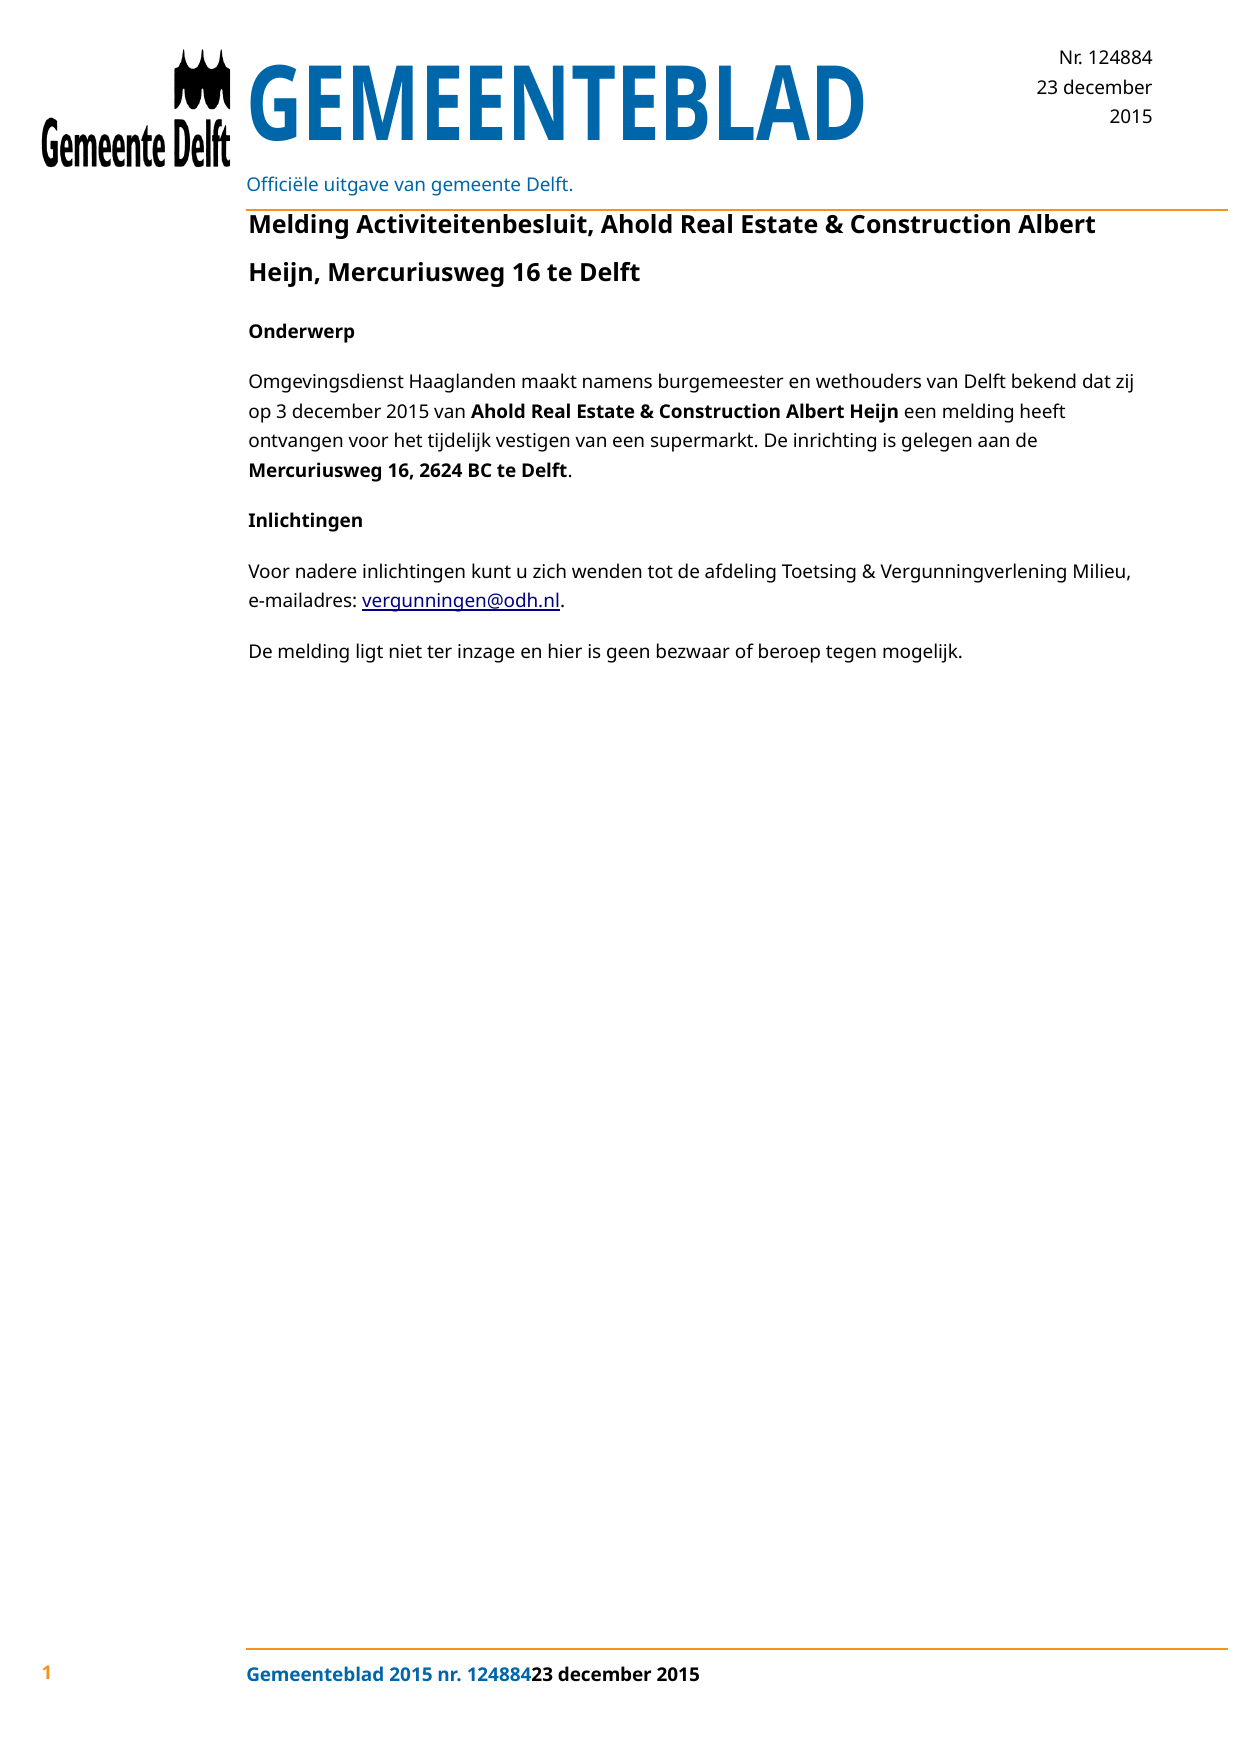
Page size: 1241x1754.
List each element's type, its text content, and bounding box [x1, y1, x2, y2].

picture [41, 47, 231, 172]
text Onderwerp [248, 318, 1152, 344]
text Omgevingsdienst Haaglanden maakt namens burgemeester en wethouders van Delft bekend dat zij op 3 december 2015 van Ahold Real Estate & Construction Albert Heijn een melding heeft ontvangen voor het tijdelijk vestigen van een supermarkt. De inrichting is gelegen aan de Mercuriusweg 16, 2624 BC te Delft. [248, 368, 1152, 483]
text Voor nadere inlichtingen kunt u zich wenden tot de afdeling Toetsing & Vergunningverlening Milieu, e-mailadres: vergunningen@odh.nl. [248, 558, 1152, 613]
text De melding ligt niet ter inzage en hier is geen bezwaar of beroep tegen mogelijk. [248, 638, 1152, 664]
text Inlichtingen [248, 507, 1152, 533]
text Melding Activiteitenbesluit, Ahold Real Estate & Construction Albert Heijn, Mercuriusweg 16 te Delft [248, 211, 1152, 288]
